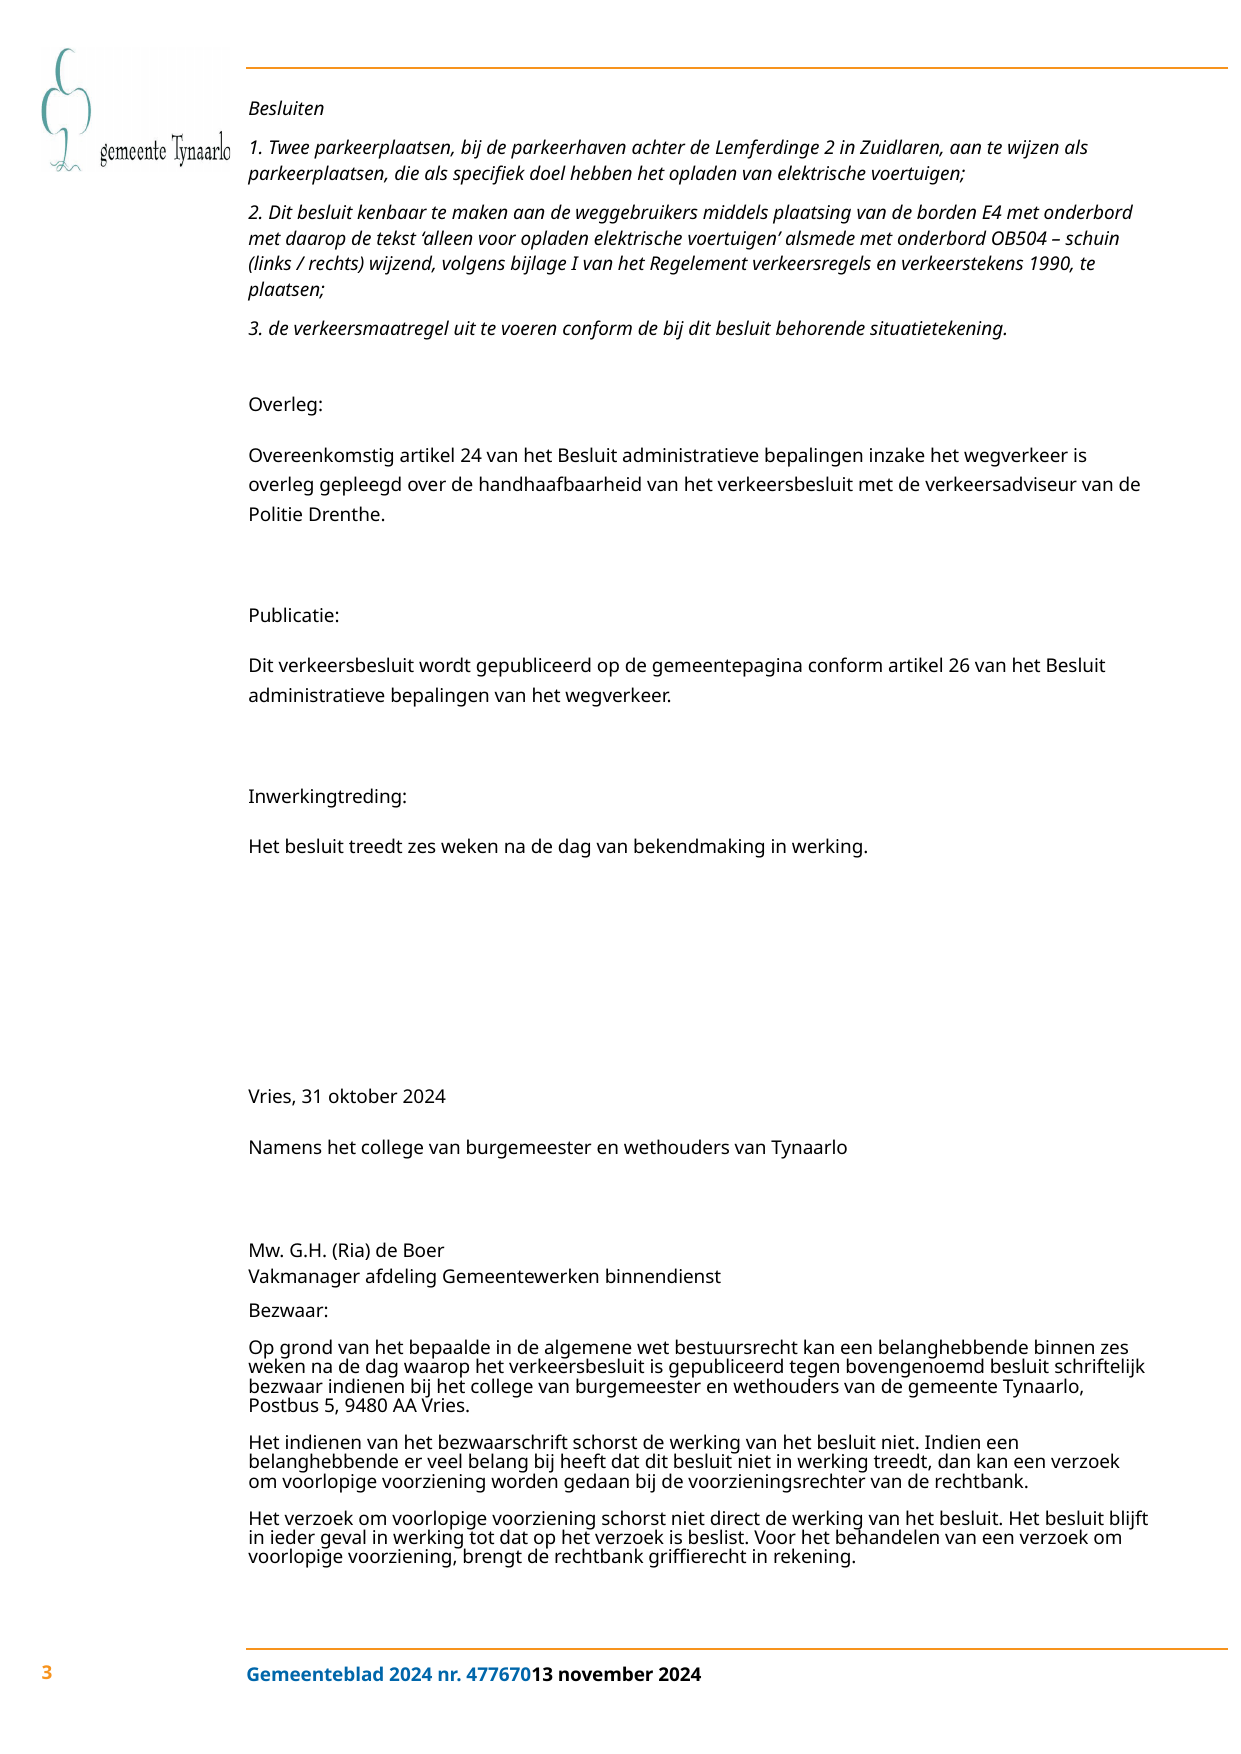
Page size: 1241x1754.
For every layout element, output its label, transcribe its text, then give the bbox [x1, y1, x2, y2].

text Het indienen van het bezwaarschrift schorst de werking van het besluit niet. Indien een belanghebbende er veel belang bij heeft dat dit besluit niet in werking treedt, dan kan een verzoek om voorlopige voorziening worden gedaan bij de voorzieningsrechter van de rechtbank. [248, 1434, 1152, 1492]
text Vries, 31 oktober 2024 [248, 1083, 1152, 1108]
text Overeenkomstig artikel 24 van het Besluit administratieve bepalingen inzake het wegverkeer is overleg gepleegd over de handhaafbaarheid van het verkeersbesluit met de verkeersadviseur van de Politie Drenthe. [248, 442, 1152, 527]
text Overleg: [248, 392, 1152, 417]
text Dit verkeersbesluit wordt gepubliceerd op de gemeentepagina conform artikel 26 van het Besluit administratieve bepalingen van het wegverkeer. [248, 652, 1152, 708]
text Inwerkingtreding: [248, 783, 1152, 809]
text Het besluit treedt zes weken na de dag van bekendmaking in werking. [248, 833, 1152, 859]
text Op grond van het bepaalde in de algemene wet bestuursrecht kan een belanghebbende binnen zes weken na de dag waarop het verkeersbesluit is gepubliceerd tegen bovengenoemd besluit schriftelijk bezwaar indienen bij het college van burgemeester en wethouders van de gemeente Tynaarlo, Postbus 5, 9480 AA Vries. [248, 1339, 1152, 1416]
text 1. Twee parkeerplaatsen, bij de parkeerhaven achter de Lemferdinge 2 in Zuidlaren, aan te wijzen als parkeerplaatsen, die als specifiek doel hebben het opladen van elektrische voertuigen; [248, 134, 1152, 186]
text Besluiten [248, 95, 1152, 121]
text 2. Dit besluit kenbaar te maken aan de weggebruikers middels plaatsing van de borden E4 met onderbord met daarop de tekst ‘alleen voor opladen elektrische voertuigen’ alsmede met onderbord OB504 – schuin (links / rechts) wijzend, volgens bijlage I van het Regelement verkeersregels en verkeerstekens 1990, te plaatsen; [248, 199, 1152, 302]
text Het verzoek om voorlopige voorziening schorst niet direct de werking van het besluit. Het besluit blijft in ieder geval in werking tot dat op het verzoek is beslist. Voor het behandelen van een verzoek om voorlopige voorziening, brengt de rechtbank griffierecht in rekening. [248, 1509, 1152, 1567]
picture [41, 47, 231, 172]
text Bezwaar: [248, 1302, 1152, 1322]
text Publicatie: [248, 602, 1152, 628]
text Mw. G.H. (Ria) de Boer [248, 1237, 1152, 1263]
text Namens het college van burgemeester en wethouders van Tynaarlo [248, 1134, 1152, 1160]
text 3. de verkeersmaatregel uit te voeren conform de bij dit besluit behorende situatietekening. [248, 316, 1152, 341]
text Vakmanager afdeling Gemeentewerken binnendienst [248, 1263, 1152, 1289]
